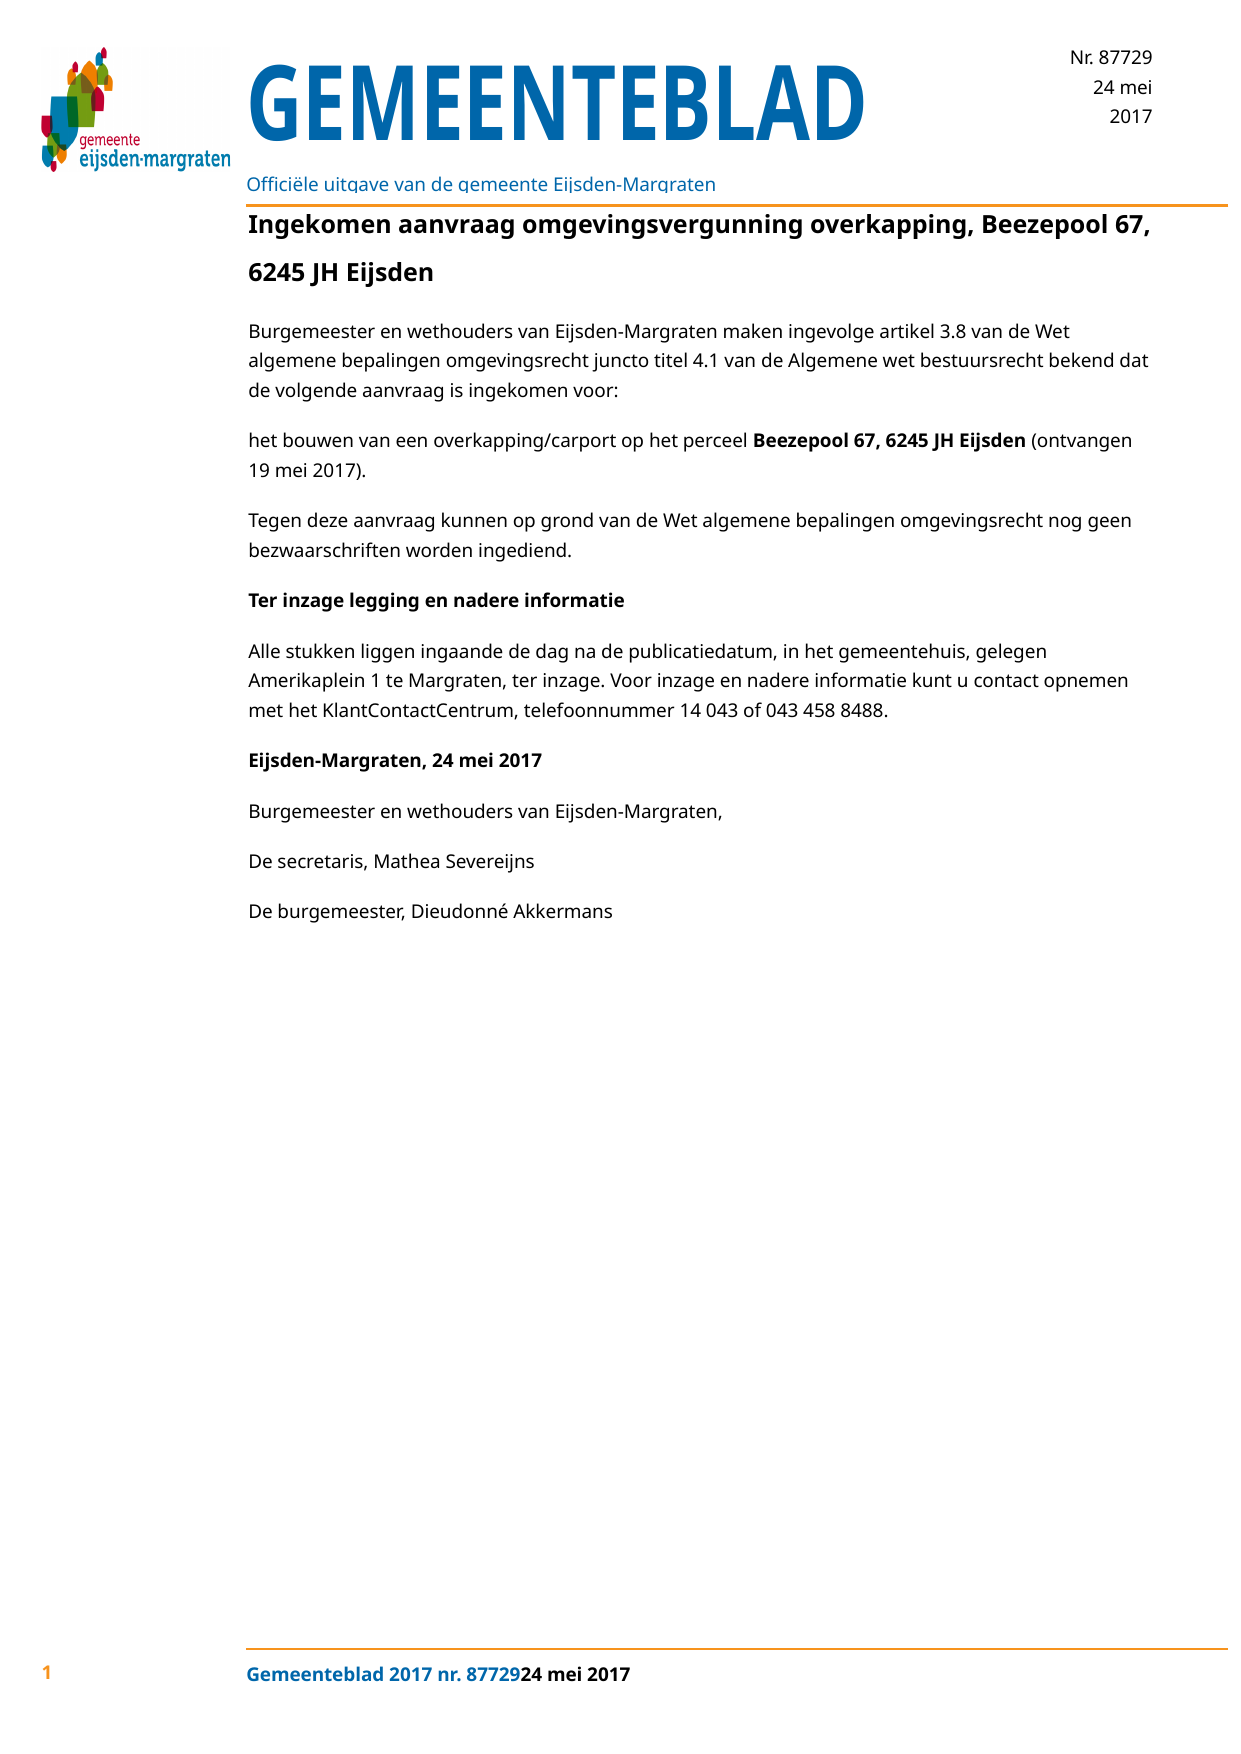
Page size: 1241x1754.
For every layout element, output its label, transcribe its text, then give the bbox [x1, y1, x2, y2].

text het bouwen van een overkapping/carport op het perceel Beezepool 67, 6245 JH Eijsden (ontvangen 19 mei 2017). [248, 427, 1152, 483]
text Tegen deze aanvraag kunnen op grond van de Wet algemene bepalingen omgevingsrecht nog geen bezwaarschriften worden ingediend. [248, 507, 1152, 563]
text Alle stukken liggen ingaande de dag na de publicatiedatum, in het gemeentehuis, gelegen Amerikaplein 1 te Margraten, ter inzage. Voor inzage en nadere informatie kunt u contact opnemen met het KlantContactCentrum, telefoonnummer 14 043 of 043 458 8488. [248, 638, 1152, 723]
text De burgemeester, Dieudonné Akkermans [248, 899, 1152, 924]
text Burgemeester en wethouders van Eijsden-Margraten maken ingevolge artikel 3.8 van de Wet algemene bepalingen omgevingsrecht juncto titel 4.1 van de Algemene wet bestuursrecht bekend dat de volgende aanvraag is ingekomen voor: [248, 318, 1152, 403]
text De secretaris, Mathea Severeijns [248, 848, 1152, 874]
text Ingekomen aanvraag omgevingsvergunning overkapping, Beezepool 67, 6245 JH Eijsden [248, 207, 1152, 288]
text Burgemeester en wethouders van Eijsden-Margraten, [248, 798, 1152, 824]
picture [41, 47, 231, 172]
text Eijsden-Margraten, 24 mei 2017 [248, 747, 1152, 773]
text Ter inzage legging en nadere informatie [248, 587, 1152, 613]
